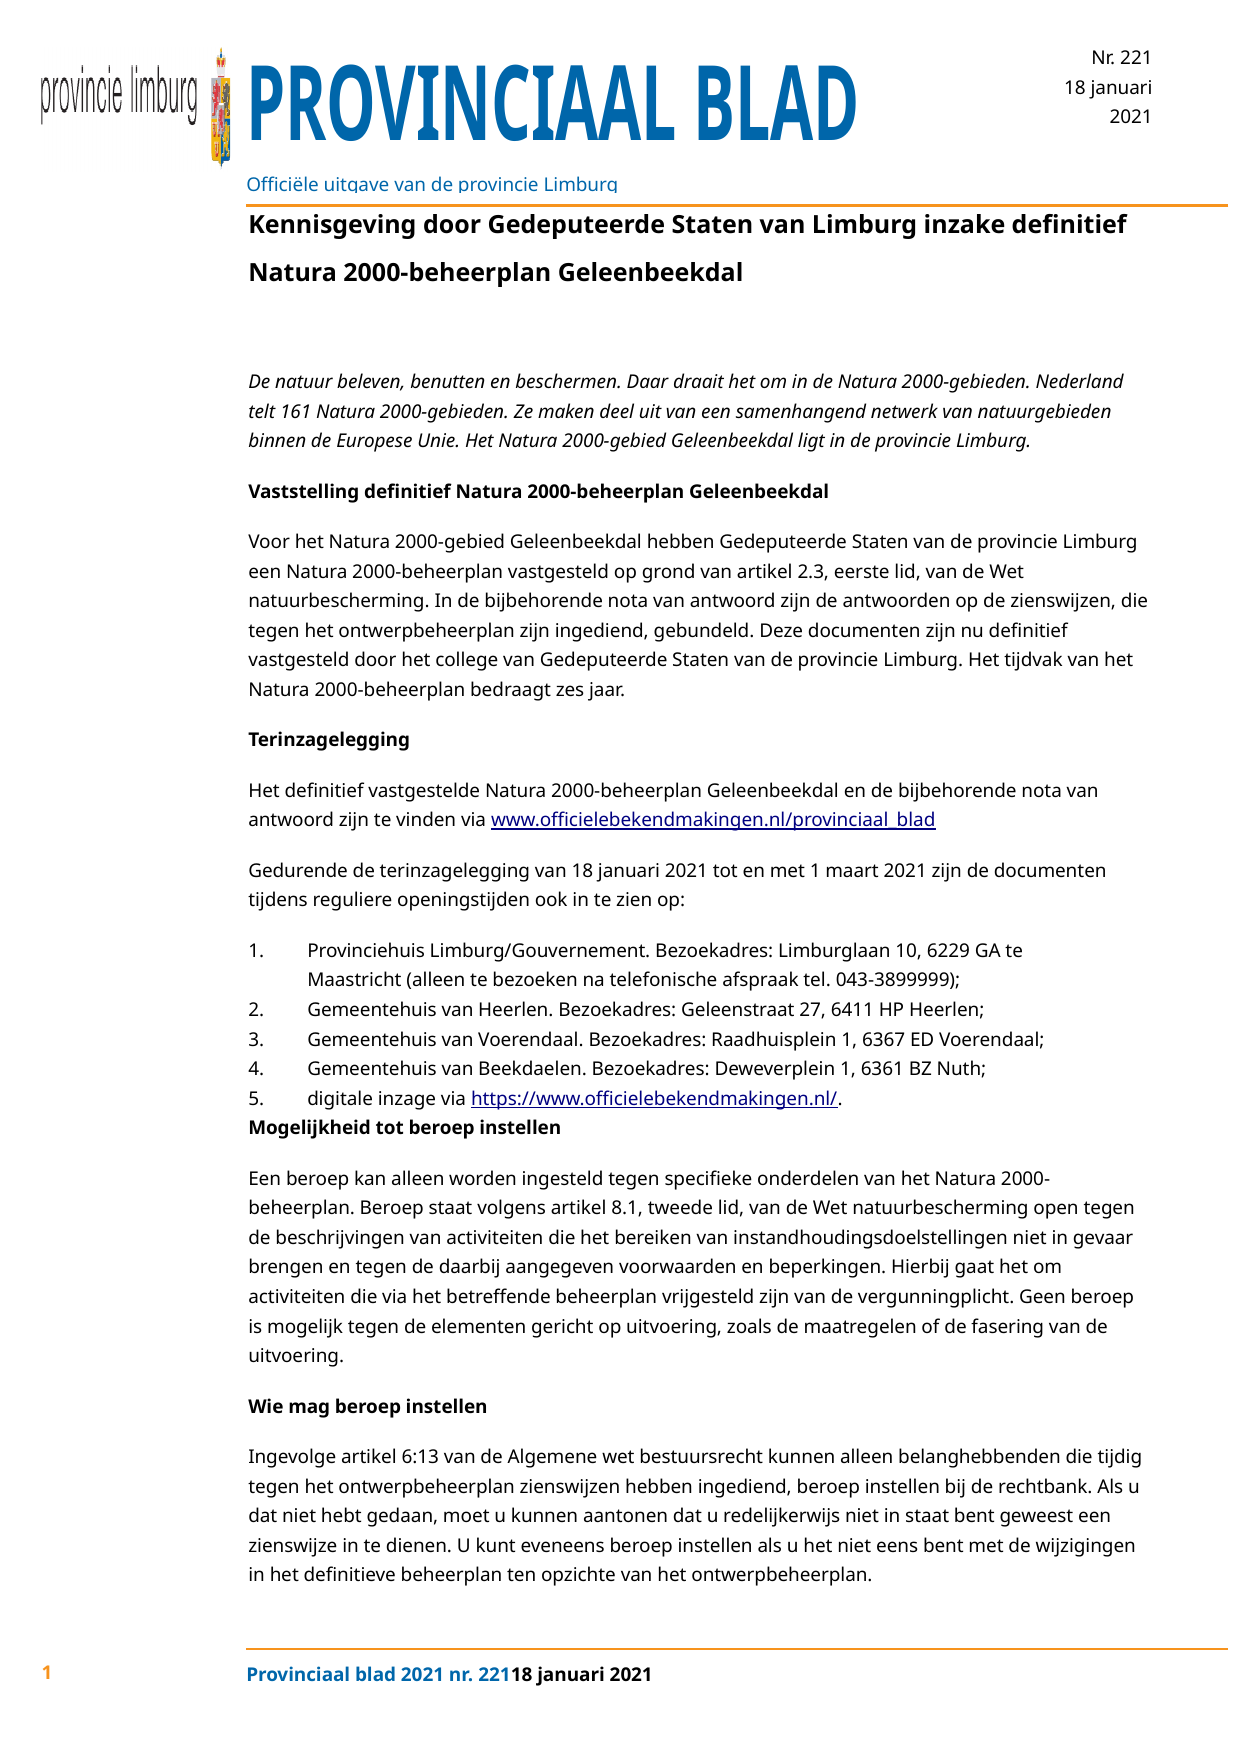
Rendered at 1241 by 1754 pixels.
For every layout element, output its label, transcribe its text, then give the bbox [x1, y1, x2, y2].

text Het definitief vastgestelde Natura 2000-beheerplan Geleenbeekdal en de bijbehorende nota van antwoord zijn te vinden via www.officielebekendmakingen.nl/provinciaal_blad [248, 777, 1152, 832]
text Voor het Natura 2000-gebied Geleenbeekdal hebben Gedeputeerde Staten van de provincie Limburg een Natura 2000-beheerplan vastgesteld op grond van artikel 2.3, eerste lid, van de Wet natuurbescherming. In de bijbehorende nota van antwoord zijn de antwoorden op de zienswijzen, die tegen het ontwerpbeheerplan zijn ingediend, gebundeld. Deze documenten zijn nu definitief vastgesteld door het college van Gedeputeerde Staten van de provincie Limburg. Het tijdvak van het Natura 2000-beheerplan bedraagt zes jaar. [248, 528, 1152, 702]
text Ingevolge artikel 6:13 van de Algemene wet bestuursrecht kunnen alleen belanghebbenden die tijdig tegen het ontwerpbeheerplan zienswijzen hebben ingediend, beroep instellen bij de rechtbank. Als u dat niet hebt gedaan, moet u kunnen aantonen dat u redelijkerwijs niet in staat bent geweest een zienswijze in te dienen. U kunt eveneens beroep instellen als u het niet eens bent met de wijzigingen in het definitieve beheerplan ten opzichte van het ontwerpbeheerplan. [248, 1443, 1152, 1587]
text De natuur beleven, benutten en beschermen. Daar draait het om in de Natura 2000-gebieden. Nederland telt 161 Natura 2000-gebieden. Ze maken deel uit van een samenhangend netwerk van natuurgebieden binnen de Europese Unie. Het Natura 2000-gebied Geleenbeekdal ligt in de provincie Limburg. [248, 368, 1152, 453]
list Provinciehuis Limburg/Gouvernement. Bezoekadres: Limburglaan 10, 6229 GA te Maastricht (alleen te bezoeken na telefonische afspraak tel. 043-3899999); [248, 937, 1152, 992]
list Gemeentehuis van Heerlen. Bezoekadres: Geleenstraat 27, 6411 HP Heerlen; [248, 996, 1152, 1022]
text Een beroep kan alleen worden ingesteld tegen specifieke onderdelen van het Natura 2000-beheerplan. Beroep staat volgens artikel 8.1, tweede lid, van de Wet natuurbescherming open tegen de beschrijvingen van activiteiten die het bereiken van instandhoudingsdoelstellingen niet in gevaar brengen en tegen de daarbij aangegeven voorwaarden en beperkingen. Hierbij gaat het om activiteiten die via het betreffende beheerplan vrijgesteld zijn van de vergunningplicht. Geen beroep is mogelijk tegen de elementen gericht op uitvoering, zoals de maatregelen of de fasering van de uitvoering. [248, 1165, 1152, 1368]
list digitale inzage via https://www.officielebekendmakingen.nl/. [248, 1085, 1152, 1111]
picture [41, 47, 231, 172]
text Kennisgeving door Gedeputeerde Staten van Limburg inzake definitief Natura 2000-beheerplan Geleenbeekdal [248, 207, 1152, 288]
list Gemeentehuis van Voerendaal. Bezoekadres: Raadhuisplein 1, 6367 ED Voerendaal; [248, 1026, 1152, 1052]
text Wie mag beroep instellen [248, 1393, 1152, 1419]
text Gedurende de terinzagelegging van 18 januari 2021 tot en met 1 maart 2021 zijn de documenten tijdens reguliere openingstijden ook in te zien op: [248, 857, 1152, 912]
text Terinzagelegging [248, 727, 1152, 752]
text Vaststelling definitief Natura 2000-beheerplan Geleenbeekdal [248, 478, 1152, 504]
text Mogelijkheid tot beroep instellen [248, 1114, 1152, 1140]
list Gemeentehuis van Beekdaelen. Bezoekadres: Deweverplein 1, 6361 BZ Nuth; [248, 1055, 1152, 1081]
